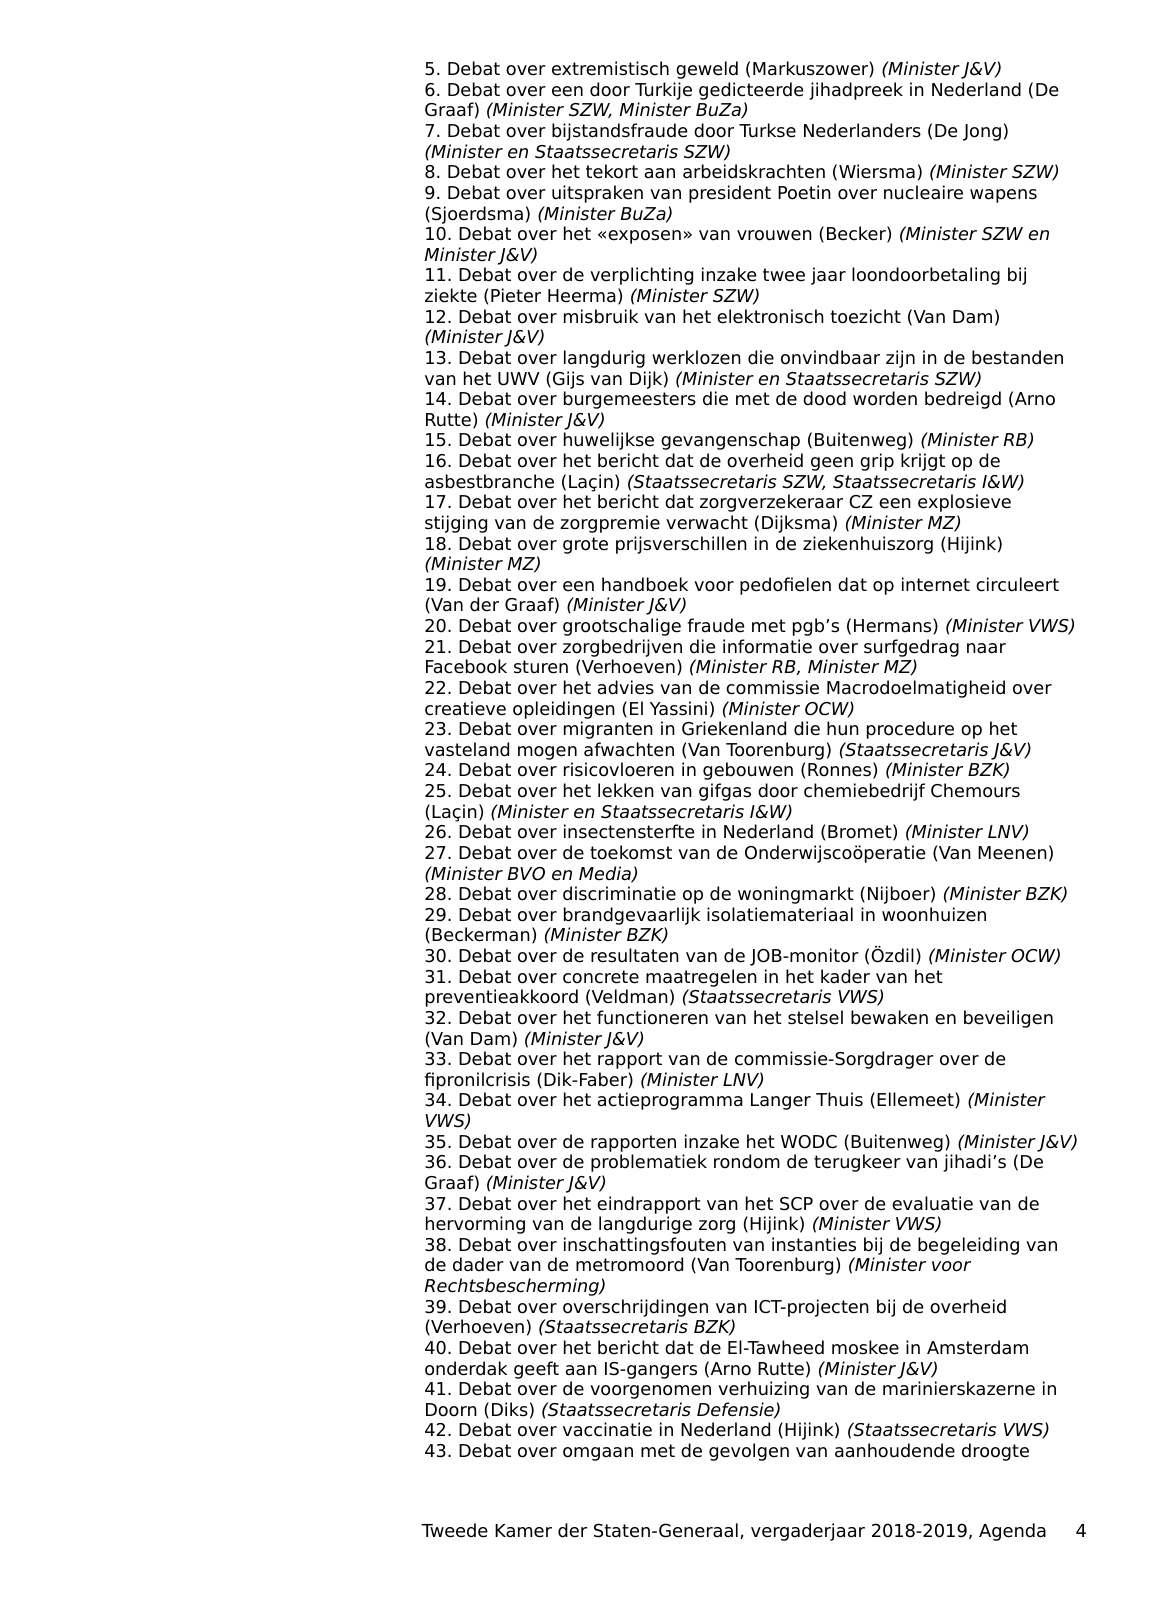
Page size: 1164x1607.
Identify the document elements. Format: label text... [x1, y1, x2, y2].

table_cell [401, 1297, 418, 1338]
table_cell 40. Debat over het bericht dat de El-Tawheed moskee in Amsterdam onderdak geeft aan IS-gangers (Arno Rutte) (Minister J&V) [418, 1338, 1087, 1379]
table_cell [401, 1132, 418, 1152]
table_cell [401, 1338, 418, 1379]
table_cell [77, 1420, 401, 1441]
table_cell [77, 430, 401, 451]
table_cell 32. Debat over het functioneren van het stelsel bewaken en beveiligen (Van Dam) (Minister J&V) [418, 1008, 1087, 1049]
table_cell [77, 1132, 401, 1152]
table_cell [401, 451, 418, 492]
table_cell [401, 1194, 418, 1235]
table_cell 5. Debat over extremistisch geweld (Markuszower) (Minister J&V) [418, 59, 1087, 80]
table_cell [401, 967, 418, 1008]
table_cell [77, 678, 401, 719]
table_cell [77, 575, 401, 616]
table_cell 35. Debat over de rapporten inzake het WODC (Buitenweg) (Minister J&V) [418, 1132, 1087, 1152]
table_cell [401, 59, 418, 80]
table_cell 7. Debat over bijstandsfraude door Turkse Nederlanders (De Jong) (Minister en Staatssecretaris SZW) [418, 121, 1087, 162]
table_cell [401, 1008, 418, 1049]
table_cell 22. Debat over het advies van de commissie Macrodoelmatigheid over creatieve opleidingen (El Yassini) (Minister OCW) [418, 678, 1087, 719]
table_cell [401, 162, 418, 183]
table_cell [401, 1235, 418, 1297]
table_cell [77, 224, 401, 265]
table_cell 19. Debat over een handboek voor pedofielen dat op internet circuleert (Van der Graaf) (Minister J&V) [418, 575, 1087, 616]
table_cell [77, 492, 401, 533]
table_cell [77, 80, 401, 121]
table_cell [401, 760, 418, 781]
table_cell 33. Debat over het rapport van de commissie-Sorgdrager over de fipronilcrisis (Dik-Faber) (Minister LNV) [418, 1049, 1087, 1090]
table_cell [401, 781, 418, 822]
table_cell [77, 1297, 401, 1338]
table_cell 8. Debat over het tekort aan arbeidskrachten (Wiersma) (Minister SZW) [418, 162, 1087, 183]
table_cell [401, 1049, 418, 1090]
table_cell [77, 348, 401, 389]
table_cell [401, 183, 418, 224]
table_cell [77, 534, 401, 575]
table_cell [77, 822, 401, 843]
table_cell 27. Debat over de toekomst van de Onderwijscoöperatie (Van Meenen) (Minister BVO en Media) [418, 843, 1087, 884]
table_cell [77, 451, 401, 492]
table_cell [77, 637, 401, 678]
table_cell [401, 1379, 418, 1420]
table_cell [401, 1152, 418, 1193]
table_cell [77, 162, 401, 183]
table_cell [401, 1420, 418, 1441]
table_cell [401, 80, 418, 121]
table_cell 42. Debat over vaccinatie in Nederland (Hijink) (Staatssecretaris VWS) [418, 1420, 1087, 1441]
table_cell [401, 637, 418, 678]
table_cell [401, 224, 418, 265]
table_cell [401, 905, 418, 946]
table_cell 16. Debat over het bericht dat de overheid geen grip krijgt op de asbestbranche (Laçin) (Staatssecretaris SZW, Staatssecretaris I&W) [418, 451, 1087, 492]
table_cell 10. Debat over het «exposen» van vrouwen (Becker) (Minister SZW en Minister J&V) [418, 224, 1087, 265]
table_cell [401, 678, 418, 719]
table_cell [401, 616, 418, 637]
table_cell 15. Debat over huwelijkse gevangenschap (Buitenweg) (Minister RB) [418, 430, 1087, 451]
table_cell [77, 760, 401, 781]
table_cell 12. Debat over misbruik van het elektronisch toezicht (Van Dam) (Minister J&V) [418, 307, 1087, 348]
table_cell [77, 1152, 401, 1193]
table_cell [77, 1090, 401, 1132]
table_cell [77, 946, 401, 967]
table_cell 17. Debat over het bericht dat zorgverzekeraar CZ een explosieve stijging van de zorgpremie verwacht (Dijksma) (Minister MZ) [418, 492, 1087, 533]
table_cell [77, 905, 401, 946]
table_cell [401, 307, 418, 348]
table_cell 14. Debat over burgemeesters die met de dood worden bedreigd (Arno Rutte) (Minister J&V) [418, 389, 1087, 430]
table_cell 28. Debat over discriminatie op de woningmarkt (Nijboer) (Minister BZK) [418, 884, 1087, 905]
table_cell [401, 265, 418, 307]
table_cell 38. Debat over inschattingsfouten van instanties bij de begeleiding van de dader van de metromoord (Van Toorenburg) (Minister voor Rechtsbescherming) [418, 1235, 1087, 1297]
table_cell [401, 534, 418, 575]
table_cell [77, 884, 401, 905]
table_cell 34. Debat over het actieprogramma Langer Thuis (Ellemeet) (Minister VWS) [418, 1090, 1087, 1132]
table_cell 37. Debat over het eindrapport van het SCP over de evaluatie van de hervorming van de langdurige zorg (Hijink) (Minister VWS) [418, 1194, 1087, 1235]
table_cell [401, 348, 418, 389]
table_cell [77, 719, 401, 760]
table_cell [401, 121, 418, 162]
table_cell 41. Debat over de voorgenomen verhuizing van de marinierskazerne in Doorn (Diks) (Staatssecretaris Defensie) [418, 1379, 1087, 1420]
table_cell [401, 389, 418, 430]
table_cell [77, 967, 401, 1008]
table_cell 18. Debat over grote prijsverschillen in de ziekenhuiszorg (Hijink) (Minister MZ) [418, 534, 1087, 575]
table_cell [401, 492, 418, 533]
table_cell 29. Debat over brandgevaarlijk isolatiemateriaal in woonhuizen (Beckerman) (Minister BZK) [418, 905, 1087, 946]
table_cell 11. Debat over de verplichting inzake twee jaar loondoorbetaling bij ziekte (Pieter Heerma) (Minister SZW) [418, 265, 1087, 307]
table_cell 31. Debat over concrete maatregelen in het kader van het preventieakkoord (Veldman) (Staatssecretaris VWS) [418, 967, 1087, 1008]
table_cell [77, 121, 401, 162]
table_cell 36. Debat over de problematiek rondom de terugkeer van jihadi’s (De Graaf) (Minister J&V) [418, 1152, 1087, 1193]
table_cell [77, 389, 401, 430]
table_cell [77, 1049, 401, 1090]
table_cell [77, 781, 401, 822]
table_cell [77, 59, 401, 80]
table_cell 13. Debat over langdurig werklozen die onvindbaar zijn in de bestanden van het UWV (Gijs van Dijk) (Minister en Staatssecretaris SZW) [418, 348, 1087, 389]
table_cell [401, 822, 418, 843]
table_cell 30. Debat over de resultaten van de JOB-monitor (Özdil) (Minister OCW) [418, 946, 1087, 967]
table_cell 9. Debat over uitspraken van president Poetin over nucleaire wapens (Sjoerdsma) (Minister BuZa) [418, 183, 1087, 224]
table_cell 25. Debat over het lekken van gifgas door chemiebedrijf Chemours (Laçin) (Minister en Staatssecretaris I&W) [418, 781, 1087, 822]
table_cell [77, 616, 401, 637]
table_cell [401, 884, 418, 905]
table_cell [77, 1379, 401, 1420]
table_cell [77, 1338, 401, 1379]
table_cell 23. Debat over migranten in Griekenland die hun procedure op het vasteland mogen afwachten (Van Toorenburg) (Staatssecretaris J&V) [418, 719, 1087, 760]
table_cell 39. Debat over overschrijdingen van ICT-projecten bij de overheid (Verhoeven) (Staatssecretaris BZK) [418, 1297, 1087, 1338]
table_cell [401, 1090, 418, 1132]
table_cell [401, 719, 418, 760]
table_cell 24. Debat over risicovloeren in gebouwen (Ronnes) (Minister BZK) [418, 760, 1087, 781]
table_cell [401, 430, 418, 451]
table_cell [77, 1441, 401, 1462]
table_cell [77, 183, 401, 224]
table_cell [77, 1008, 401, 1049]
table_cell 43. Debat over omgaan met de gevolgen van aanhoudende droogte [418, 1441, 1087, 1462]
table_cell [401, 1441, 418, 1462]
table_cell [401, 843, 418, 884]
table_cell 21. Debat over zorgbedrijven die informatie over surfgedrag naar Facebook sturen (Verhoeven) (Minister RB, Minister MZ) [418, 637, 1087, 678]
table_cell [77, 843, 401, 884]
table_cell [401, 575, 418, 616]
table_cell [77, 307, 401, 348]
table_cell [77, 265, 401, 307]
table_cell [401, 946, 418, 967]
table_cell [77, 1194, 401, 1235]
table_cell 20. Debat over grootschalige fraude met pgb’s (Hermans) (Minister VWS) [418, 616, 1087, 637]
table_cell [77, 1235, 401, 1297]
table_cell 26. Debat over insectensterfte in Nederland (Bromet) (Minister LNV) [418, 822, 1087, 843]
table_cell 6. Debat over een door Turkije gedicteerde jihadpreek in Nederland (De Graaf) (Minister SZW, Minister BuZa) [418, 80, 1087, 121]
